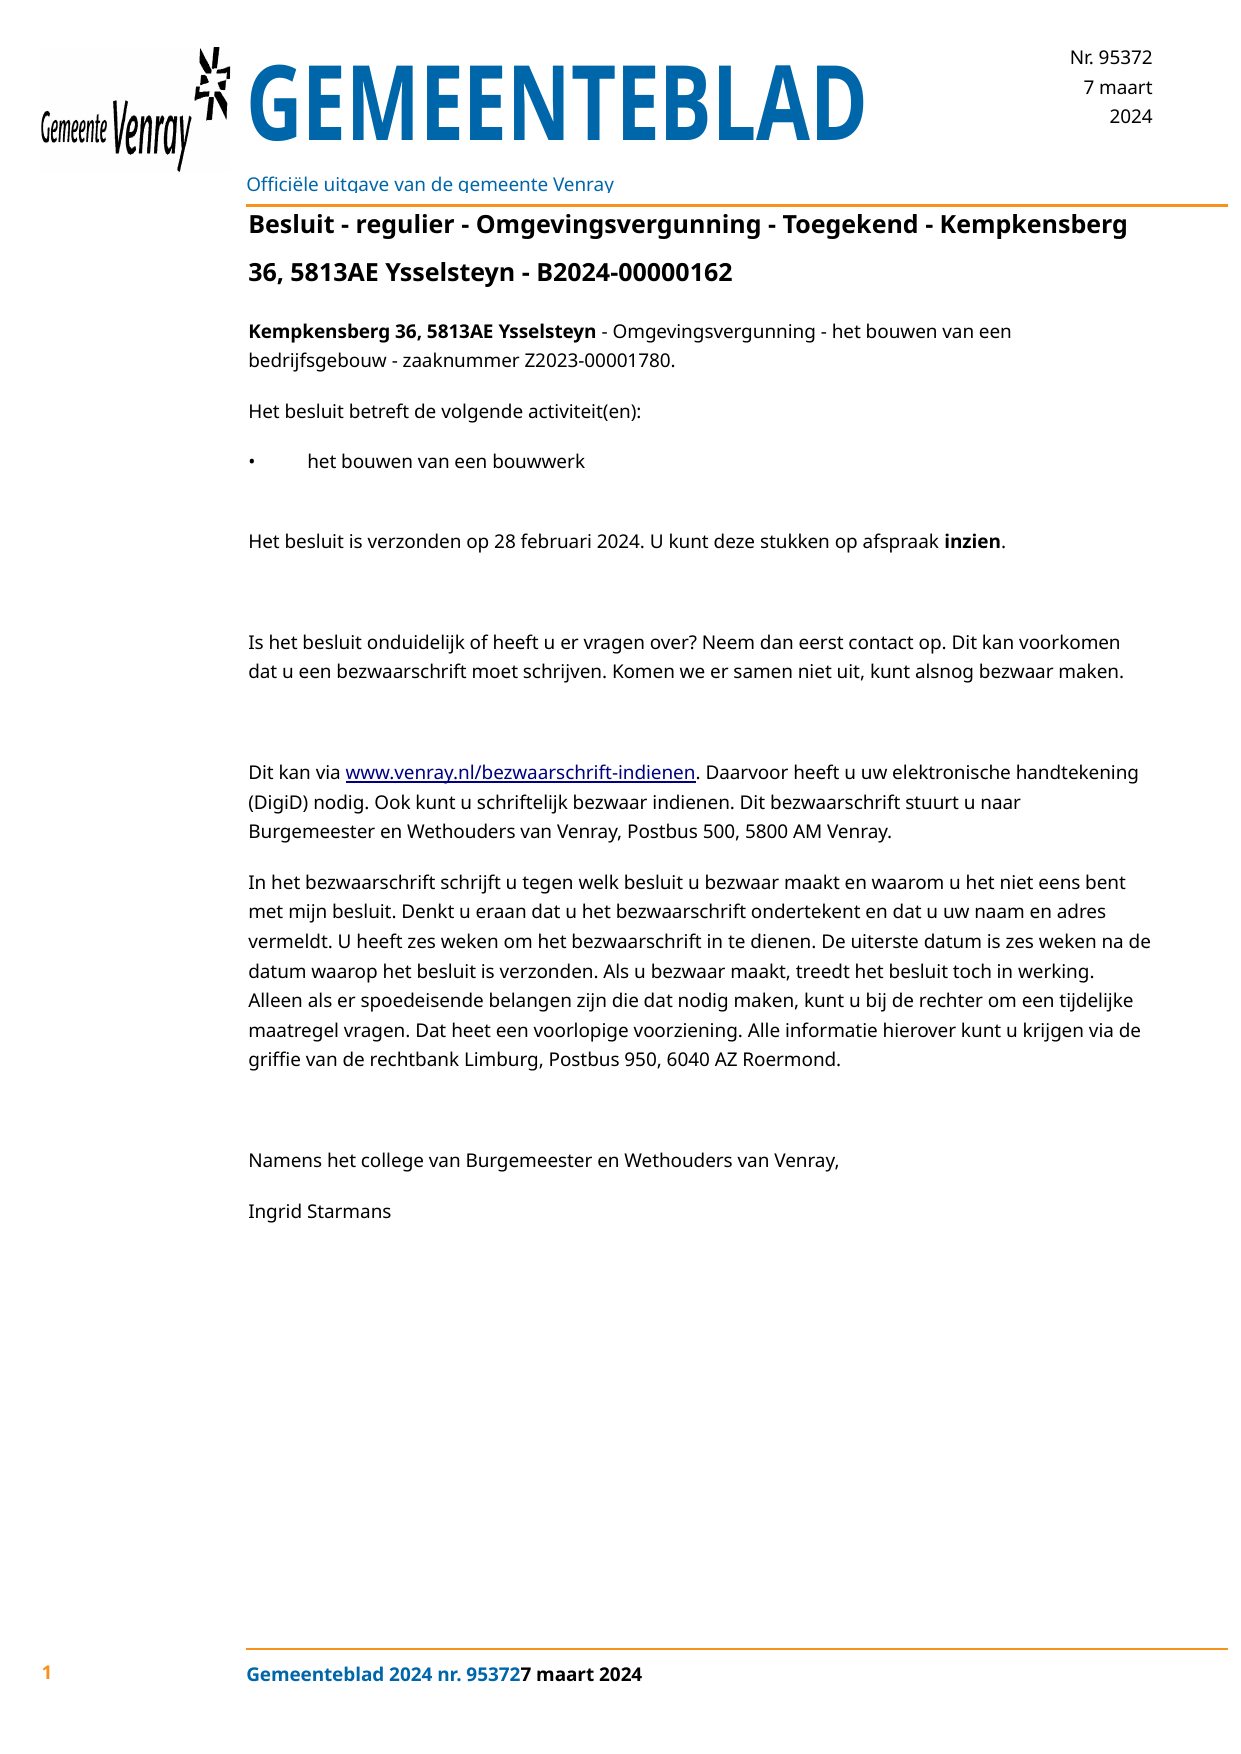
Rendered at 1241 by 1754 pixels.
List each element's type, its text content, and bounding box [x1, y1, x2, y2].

picture [41, 47, 231, 172]
text Het besluit is verzonden op 28 februari 2024. U kunt deze stukken op afspraak inzien. [248, 528, 1152, 554]
text Het besluit betreft de volgende activiteit(en): [248, 398, 1152, 424]
text In het bezwaarschrift schrijft u tegen welk besluit u bezwaar maakt en waarom u het niet eens bent met mijn besluit. Denkt u eraan dat u het bezwaarschrift ondertekent en dat u uw naam en adres vermeldt. U heeft zes weken om het bezwaarschrift in te dienen. De uiterste datum is zes weken na de datum waarop het besluit is verzonden. Als u bezwaar maakt, treedt het besluit toch in werking. Alleen als er spoedeisende belangen zijn die dat nodig maken, kunt u bij de rechter om een tijdelijke maatregel vragen. Dat heet een voorlopige voorziening. Alle informatie hierover kunt u krijgen via de griffie van de rechtbank Limburg, Postbus 950, 6040 AZ Roermond. [248, 869, 1152, 1072]
text Kempkensberg 36, 5813AE Ysselsteyn - Omgevingsvergunning - het bouwen van een bedrijfsgebouw - zaaknummer Z2023-00001780. [248, 318, 1152, 373]
text Besluit - regulier - Omgevingsvergunning - Toegekend - Kempkensberg 36, 5813AE Ysselsteyn - B2024-00000162 [248, 207, 1152, 288]
text Is het besluit onduidelijk of heeft u er vragen over? Neem dan eerst contact op. Dit kan voorkomen dat u een bezwaarschrift moet schrijven. Komen we er samen niet uit, kunt alsnog bezwaar maken. [248, 629, 1152, 684]
text Dit kan via www.venray.nl/bezwaarschrift-indienen. Daarvoor heeft u uw elektronische handtekening (DigiD) nodig. Ook kunt u schriftelijk bezwaar indienen. Dit bezwaarschrift stuurt u naar Burgemeester en Wethouders van Venray, Postbus 500, 5800 AM Venray. [248, 759, 1152, 844]
text Ingrid Starmans [248, 1198, 1152, 1224]
list het bouwen van een bouwwerk [248, 448, 1152, 474]
text Namens het college van Burgemeester en Wethouders van Venray, [248, 1147, 1152, 1173]
